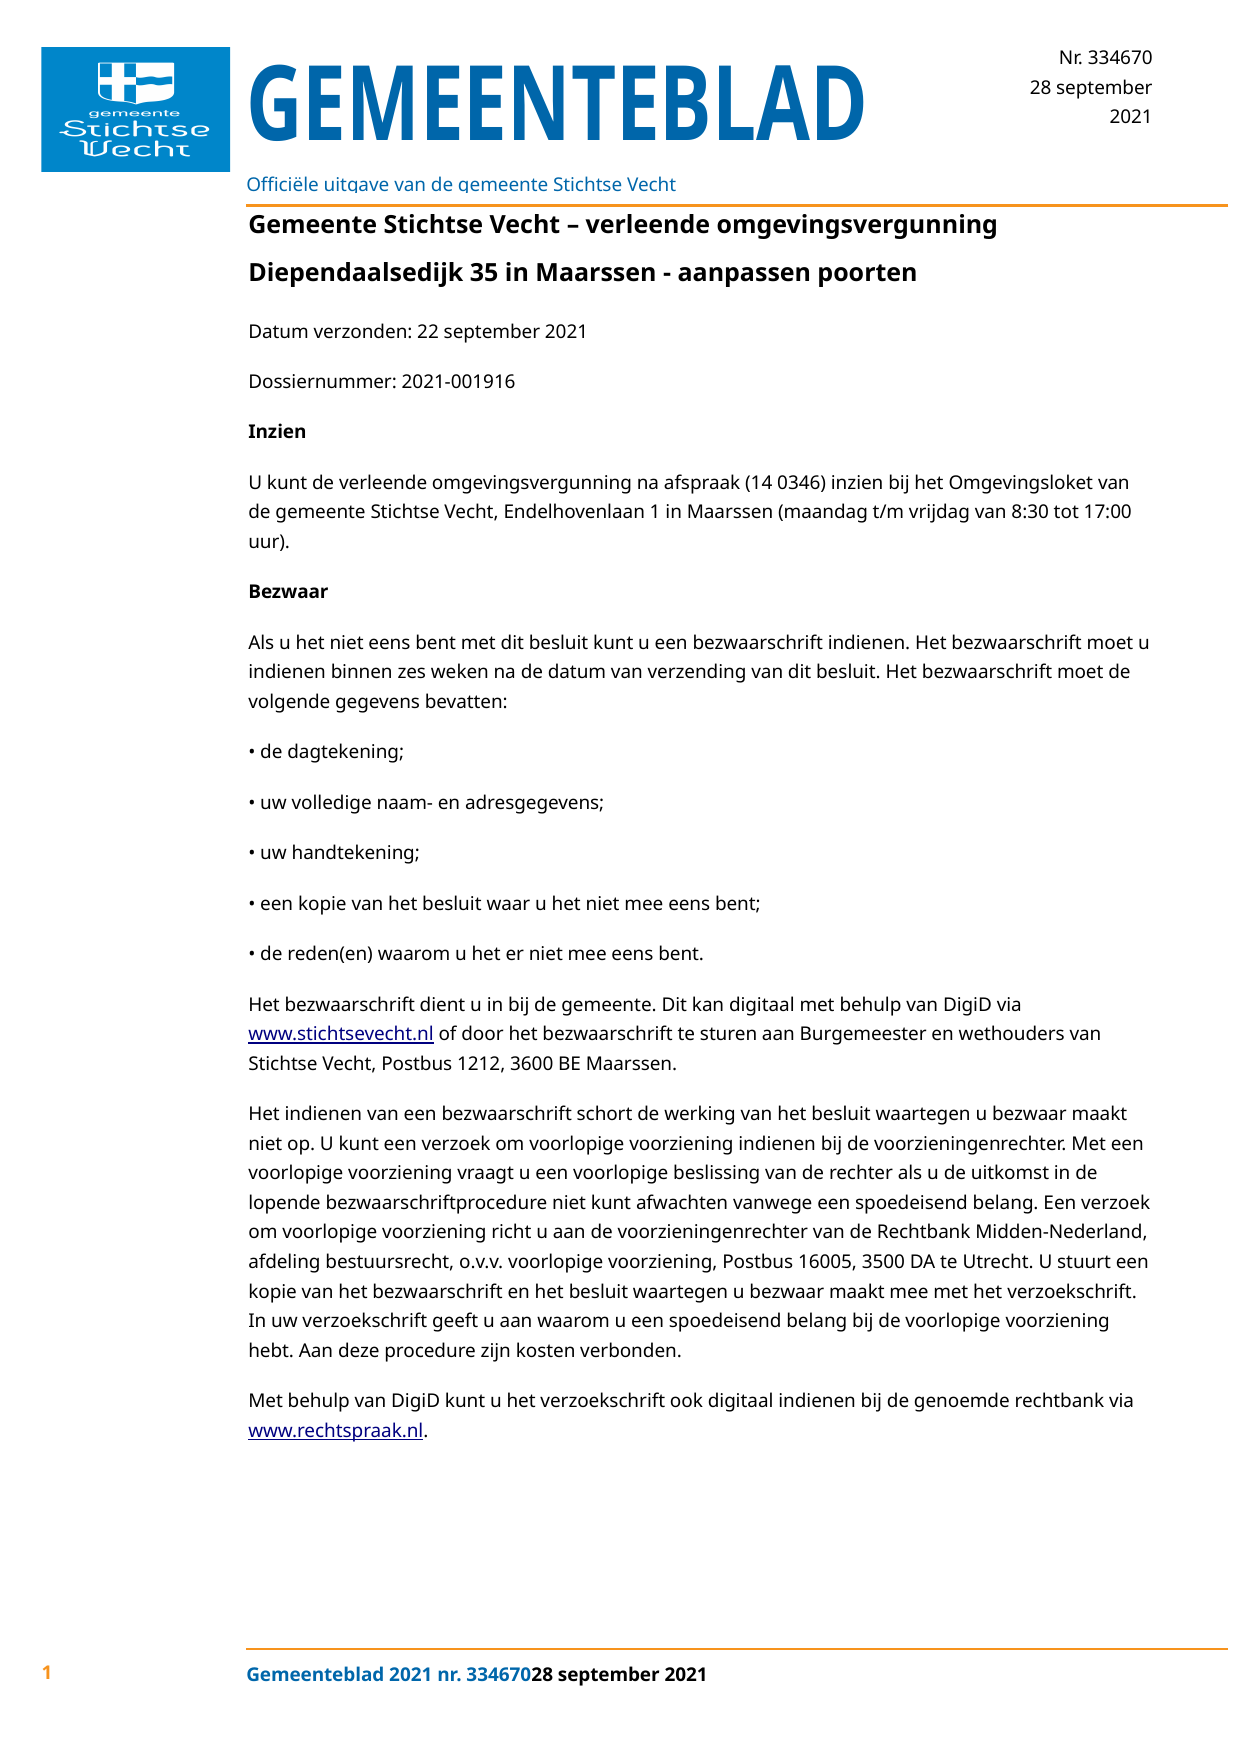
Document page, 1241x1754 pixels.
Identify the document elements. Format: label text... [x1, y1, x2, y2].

text Dossiernummer: 2021-001916 [248, 368, 1152, 394]
text U kunt de verleende omgevingsvergunning na afspraak (14 0346) inzien bij het Omgevingsloket van de gemeente Stichtse Vecht, Endelhovenlaan 1 in Maarssen (maandag t/m vrijdag van 8:30 tot 17:00 uur). [248, 469, 1152, 554]
text • de dagtekening; [248, 739, 1152, 764]
text Gemeente Stichtse Vecht – verleende omgevingsvergunning Diependaalsedijk 35 in Maarssen - aanpassen poorten [248, 207, 1152, 288]
text Het bezwaarschrift dient u in bij de gemeente. Dit kan digitaal met behulp van DigiD via www.stichtsevecht.nl of door het bezwaarschrift te sturen aan Burgemeester en wethouders van Stichtse Vecht, Postbus 1212, 3600 BE Maarssen. [248, 991, 1152, 1076]
text Bezwaar [248, 579, 1152, 604]
picture [137, 63, 174, 103]
text • de reden(en) waarom u het er niet mee eens bent. [248, 940, 1152, 966]
text • uw volledige naam- en adresgegevens; [248, 789, 1152, 815]
text Het indienen van een bezwaarschrift schort de werking van het besluit waartegen u bezwaar maakt niet op. U kunt een verzoek om voorlopige voorziening indienen bij de voorzieningenrechter. Met een voorlopige voorziening vraagt u een voorlopige beslissing van de rechter als u de uitkomst in de lopende bezwaarschriftprocedure niet kunt afwachten vanwege een spoedeisend belang. Een verzoek om voorlopige voorziening richt u aan de voorzieningenrechter van de Rechtbank Midden-Nederland, afdeling bestuursrecht, o.v.v. voorlopige voorziening, Postbus 16005, 3500 DA te Utrecht. U stuurt een kopie van het bezwaarschrift en het besluit waartegen u bezwaar maakt mee met het verzoekschrift. In uw verzoekschrift geeft u aan waarom u een spoedeisend belang bij de voorlopige voorziening hebt. Aan deze procedure zijn kosten verbonden. [248, 1100, 1152, 1363]
text Als u het niet eens bent met dit besluit kunt u een bezwaarschrift indienen. Het bezwaarschrift moet u indienen binnen zes weken na de datum van verzending van dit besluit. Het bezwaarschrift moet de volgende gegevens bevatten: [248, 629, 1152, 714]
text Met behulp van DigiD kunt u het verzoekschrift ook digitaal indienen bij de genoemde rechtbank via www.rechtspraak.nl. [248, 1387, 1152, 1443]
text Inzien [248, 419, 1152, 444]
text • een kopie van het besluit waar u het niet mee eens bent; [248, 890, 1152, 916]
text Datum verzonden: 22 september 2021 [248, 318, 1152, 344]
picture [99, 63, 135, 101]
text • uw handtekening; [248, 839, 1152, 865]
